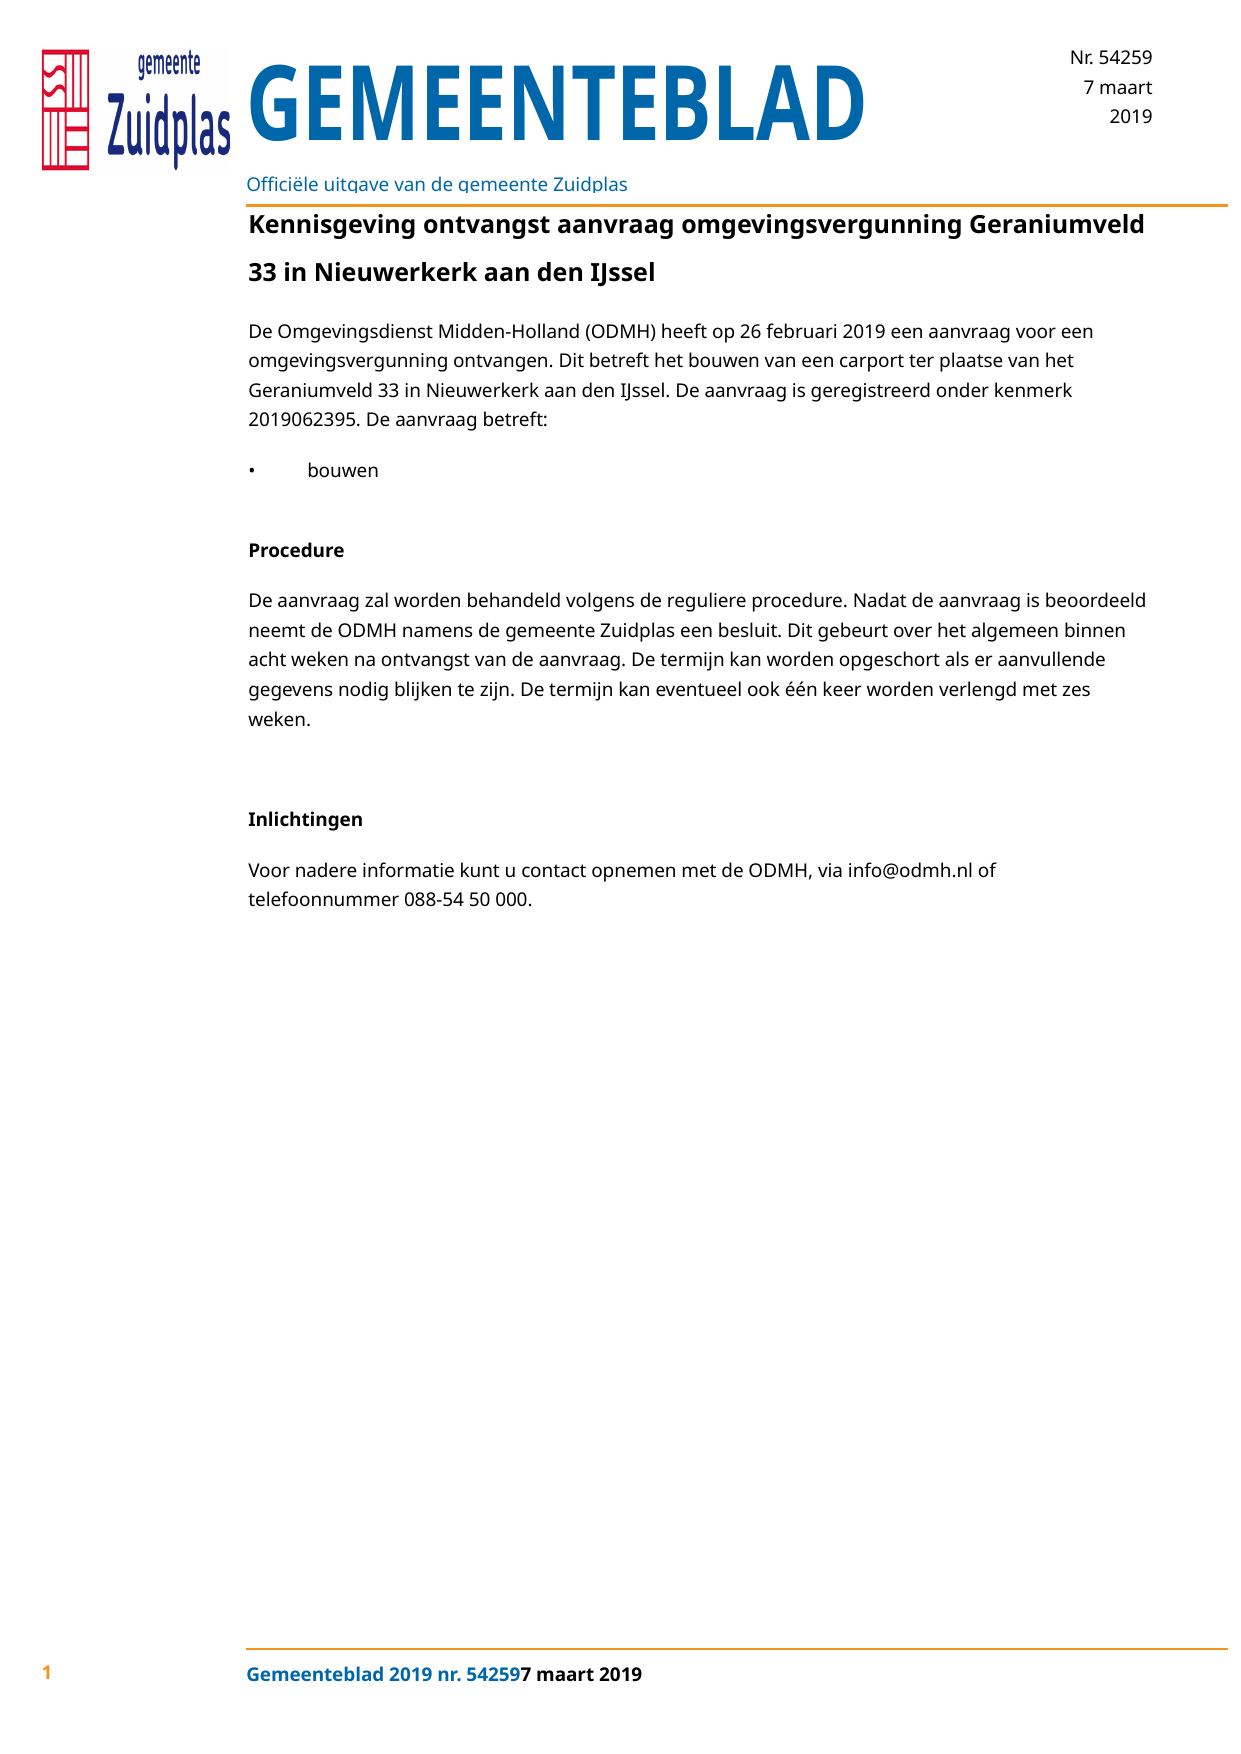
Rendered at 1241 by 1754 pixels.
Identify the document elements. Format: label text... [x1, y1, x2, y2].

picture [41, 47, 231, 172]
text Inlichtingen [248, 807, 1152, 832]
text Voor nadere informatie kunt u contact opnemen met de ODMH, via info@odmh.nl of telefoonnummer 088-54 50 000. [248, 857, 1152, 912]
text De Omgevingsdienst Midden-Holland (ODMH) heeft op 26 februari 2019 een aanvraag voor een omgevingsvergunning ontvangen. Dit betreft het bouwen van een carport ter plaatse van het Geraniumveld 33 in Nieuwerkerk aan den IJssel. De aanvraag is geregistreerd onder kenmerk 2019062395. De aanvraag betreft: [248, 318, 1152, 432]
list bouwen [248, 457, 1152, 483]
text Kennisgeving ontvangst aanvraag omgevingsvergunning Geraniumveld 33 in Nieuwerkerk aan den IJssel [248, 207, 1152, 288]
text De aanvraag zal worden behandeld volgens de reguliere procedure. Nadat de aanvraag is beoordeeld neemt de ODMH namens de gemeente Zuidplas een besluit. Dit gebeurt over het algemeen binnen acht weken na ontvangst van de aanvraag. De termijn kan worden opgeschort als er aanvullende gegevens nodig blijken te zijn. De termijn kan eventueel ook één keer worden verlengd met zes weken. [248, 587, 1152, 732]
text Procedure [248, 537, 1152, 563]
